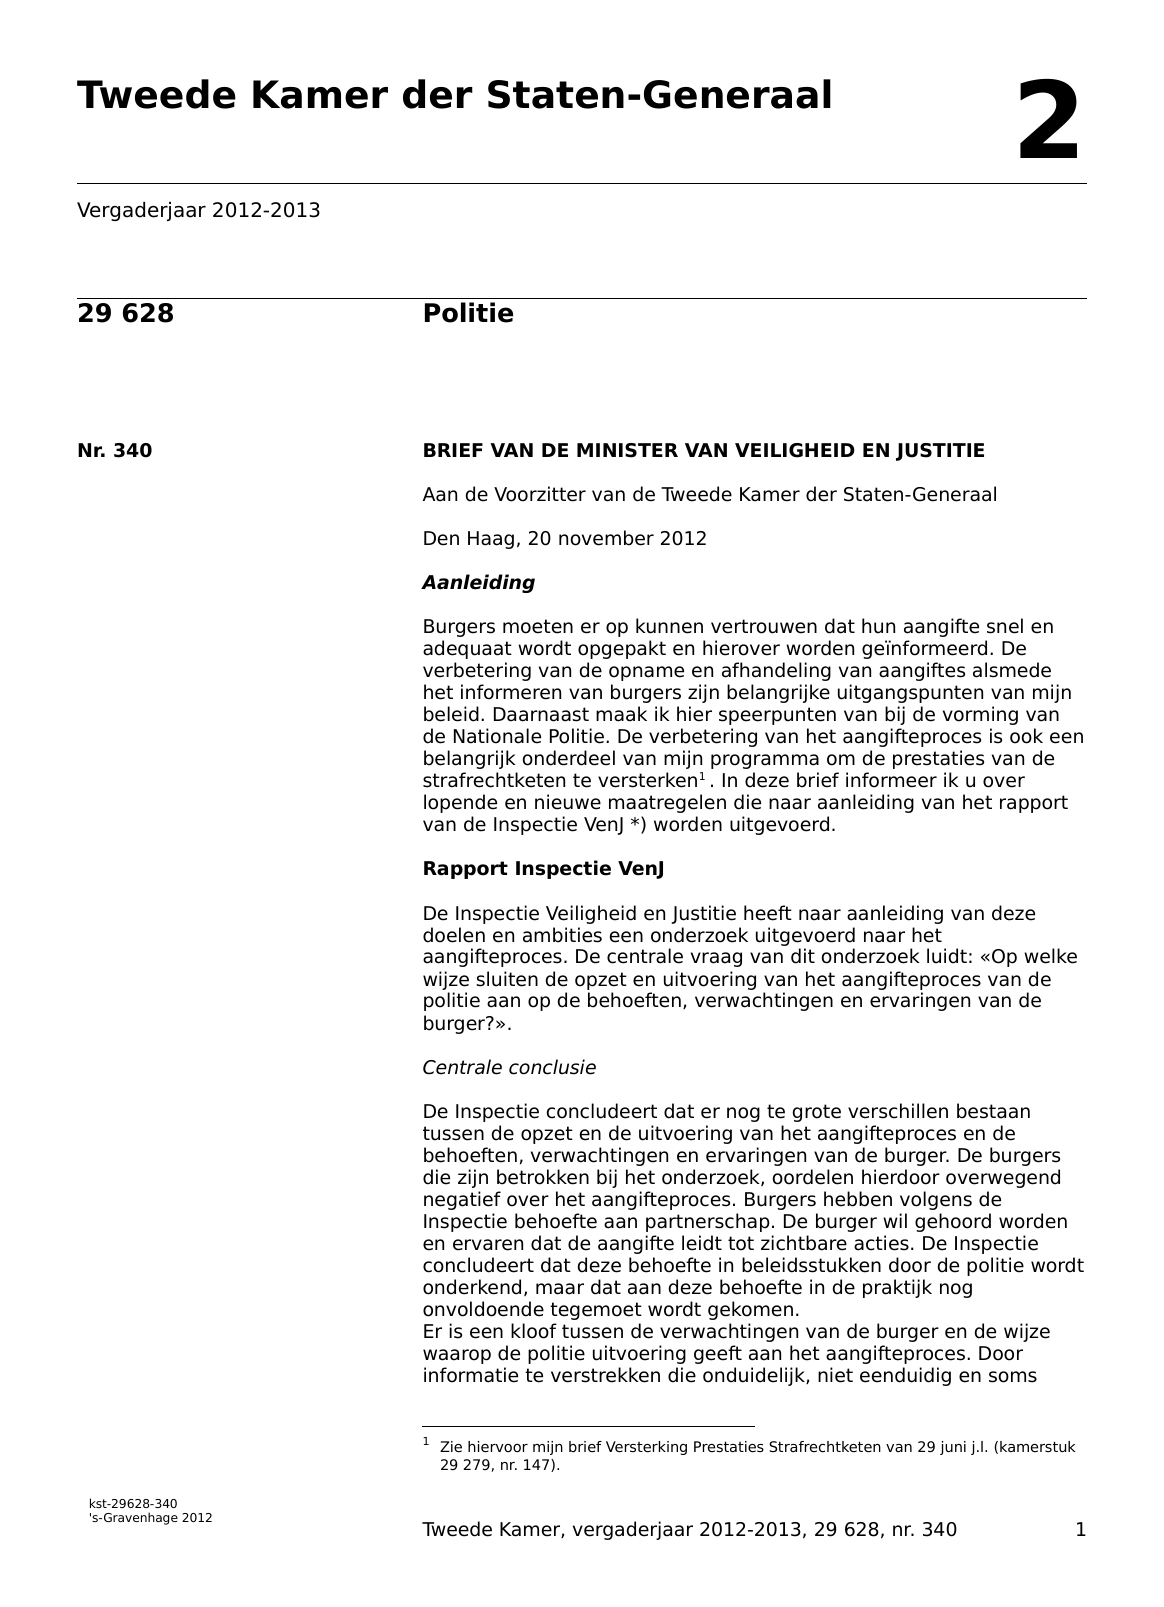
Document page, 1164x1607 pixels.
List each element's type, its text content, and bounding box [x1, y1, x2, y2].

subtitle Rapport Inspectie VenJ [422, 858, 1087, 880]
subtitle Aanleiding [422, 572, 1087, 594]
subtitle Centrale conclusie [422, 1057, 1087, 1078]
text 's-Gravenhage 2012 [88, 1511, 323, 1525]
subtitle Nr. 340 BRIEF VAN DE MINISTER VAN VEILIGHEID EN JUSTITIE [77, 440, 1087, 462]
text kst-29628-340 [88, 1497, 323, 1511]
table_cell Vergaderjaar 2012-2013 [77, 184, 1087, 298]
subtitle 29 628 Politie [77, 299, 1087, 329]
table_header Tweede Kamer der Staten-Generaal [77, 59, 886, 183]
text Aan de Voorzitter van de Tweede Kamer der Staten-Generaal [422, 484, 1087, 506]
text Den Haag, 20 november 2012 [422, 528, 1087, 550]
text Er is een kloof tussen de verwachtingen van de burger en de wijze waarop de politie uitvoering geeft aan het aangifteproces. Door informatie te verstrekken die onduidelijk, niet eenduidig en soms [422, 1321, 1087, 1386]
text Burgers moeten er op kunnen vertrouwen dat hun aangifte snel en adequaat wordt opgepakt en hierover worden geïnformeerd. De verbetering van de opname en afhandeling van aangiftes alsmede het informeren van burgers zijn belangrijke uitgangspunten van mijn beleid. Daarnaast maak ik hier speerpunten van bij de vorming van de Nationale Politie. De verbetering van het aangifteproces is ook een belangrijk onderdeel van mijn programma om de prestaties van de strafrechtketen te versterken. In deze brief informeer ik u over lopende en nieuwe maatregelen die naar aanleiding van het rapport van de Inspectie VenJ *) worden uitgevoerd. [422, 616, 1087, 836]
text De Inspectie concludeert dat er nog te grote verschillen bestaan tussen de opzet en de uitvoering van het aangifteproces en de behoeften, verwachtingen en ervaringen van de burger. De burgers die zijn betrokken bij het onderzoek, oordelen hierdoor overwegend negatief over het aangifteproces. Burgers hebben volgens de Inspectie behoefte aan partnerschap. De burger wil gehoord worden en ervaren dat de aangifte leidt tot zichtbare acties. De Inspectie concludeert dat deze behoefte in beleidsstukken door de politie wordt onderkend, maar dat aan deze behoefte in de praktijk nog onvoldoende tegemoet wordt gekomen. [422, 1101, 1087, 1321]
text Zie hiervoor mijn brief Versterking Prestaties Strafrechtketen van 29 juni j.l. (kamerstuk 29 279, nr. 147). [422, 1435, 1087, 1474]
table_header 2 [886, 59, 1087, 183]
text De Inspectie Veiligheid en Justitie heeft naar aanleiding van deze doelen en ambities een onderzoek uitgevoerd naar het aangifteproces. De centrale vraag van dit onderzoek luidt: «Op welke wijze sluiten de opzet en uitvoering van het aangifteproces van de politie aan op de behoeften, verwachtingen en ervaringen van de burger?». [422, 902, 1087, 1034]
